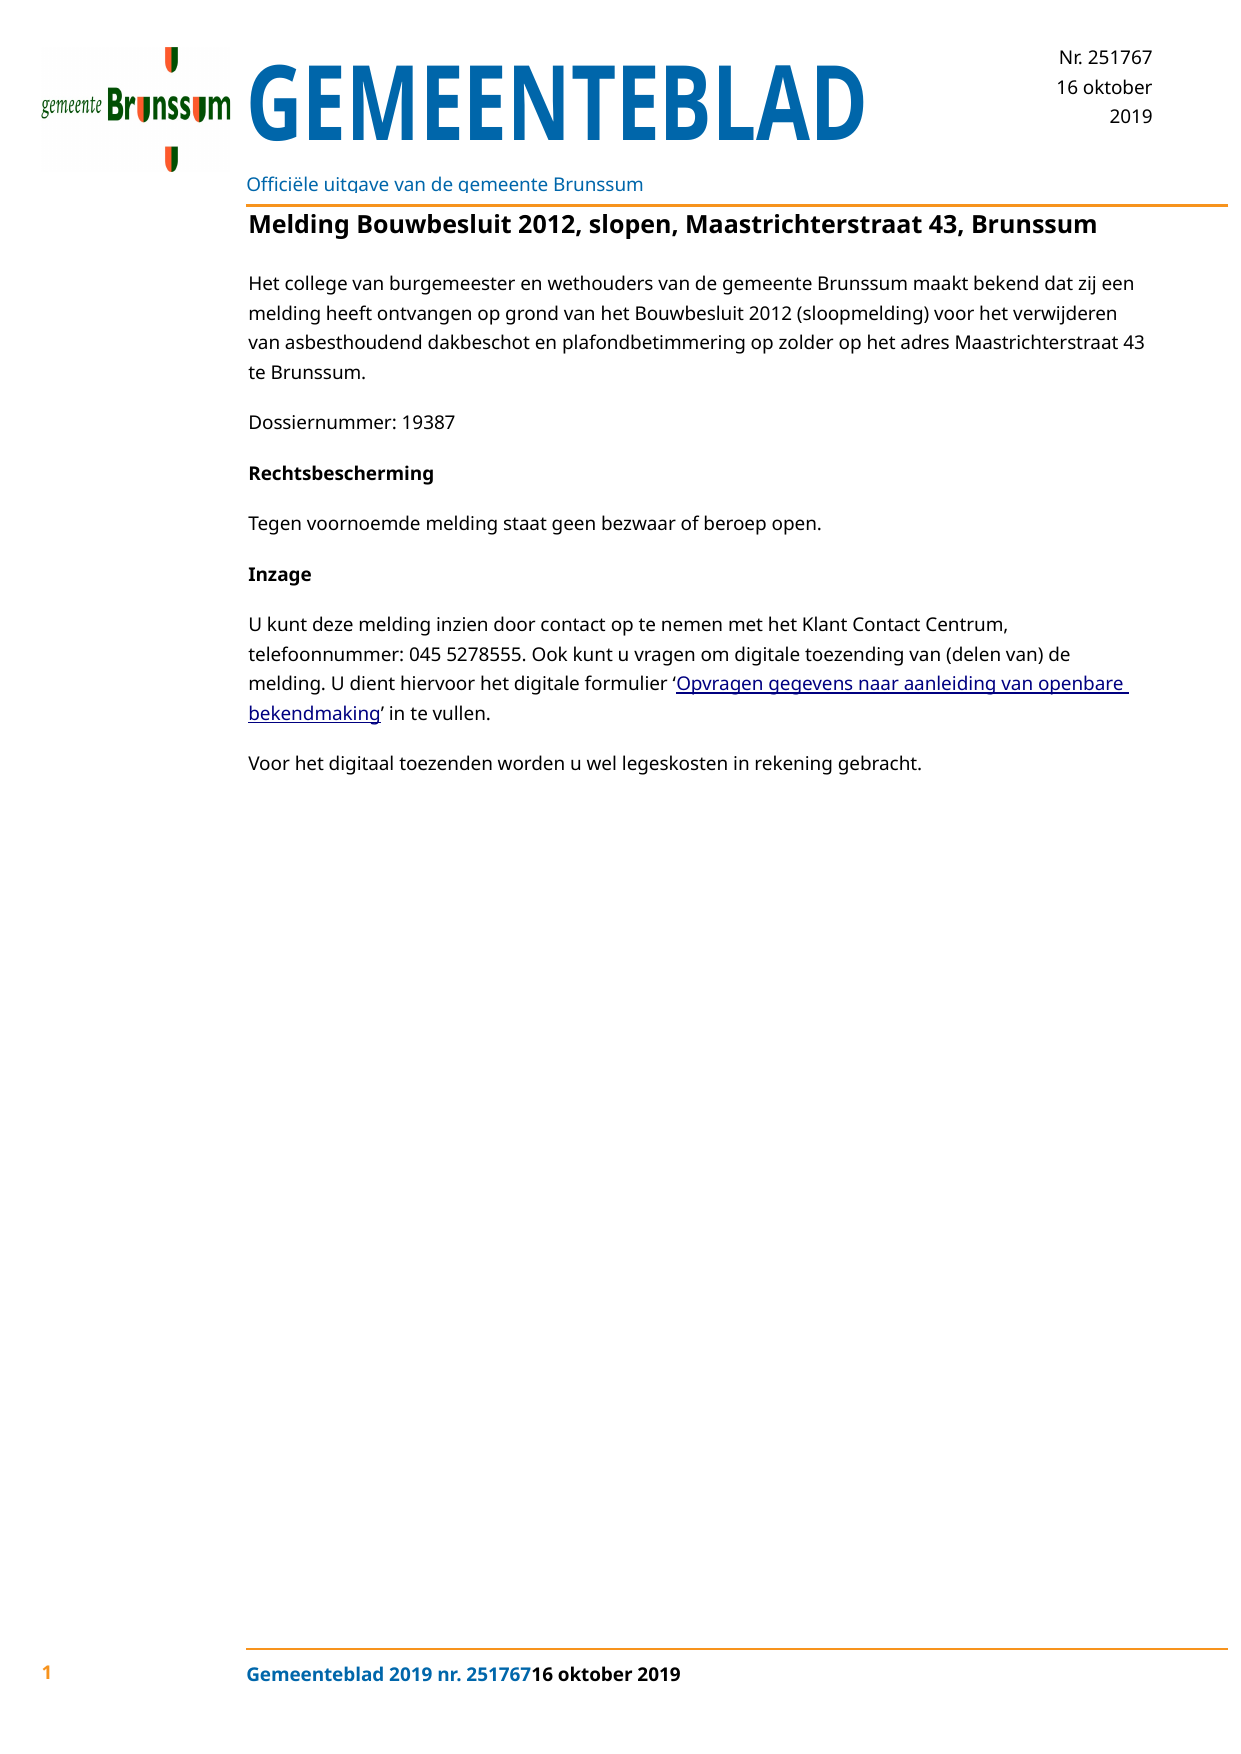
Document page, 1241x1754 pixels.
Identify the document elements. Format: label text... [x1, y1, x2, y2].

text Dossiernummer: 19387 [248, 409, 1152, 435]
text Rechtsbescherming [248, 460, 1152, 486]
text Melding Bouwbesluit 2012, slopen, Maastrichterstraat 43, Brunssum [248, 207, 1152, 241]
text Het college van burgemeester en wethouders van de gemeente Brunssum maakt bekend dat zij een melding heeft ontvangen op grond van het Bouwbesluit 2012 (sloopmelding) voor het verwijderen van asbesthoudend dakbeschot en plafondbetimmering op zolder op het adres Maastrichterstraat 43 te Brunssum. [248, 270, 1152, 385]
text Inzage [248, 561, 1152, 586]
text Voor het digitaal toezenden worden u wel legeskosten in rekening gebracht. [248, 750, 1152, 776]
text Tegen voornoemde melding staat geen bezwaar of beroep open. [248, 510, 1152, 536]
picture [41, 47, 231, 172]
text U kunt deze melding inzien door contact op te nemen met het Klant Contact Centrum, telefoonnummer: 045 5278555. Ook kunt u vragen om digitale toezending van (delen van) de melding. U dient hiervoor het digitale formulier ‘Opvragen gegevens naar aanleiding van openbare bekendmaking’ in te vullen. [248, 611, 1152, 726]
